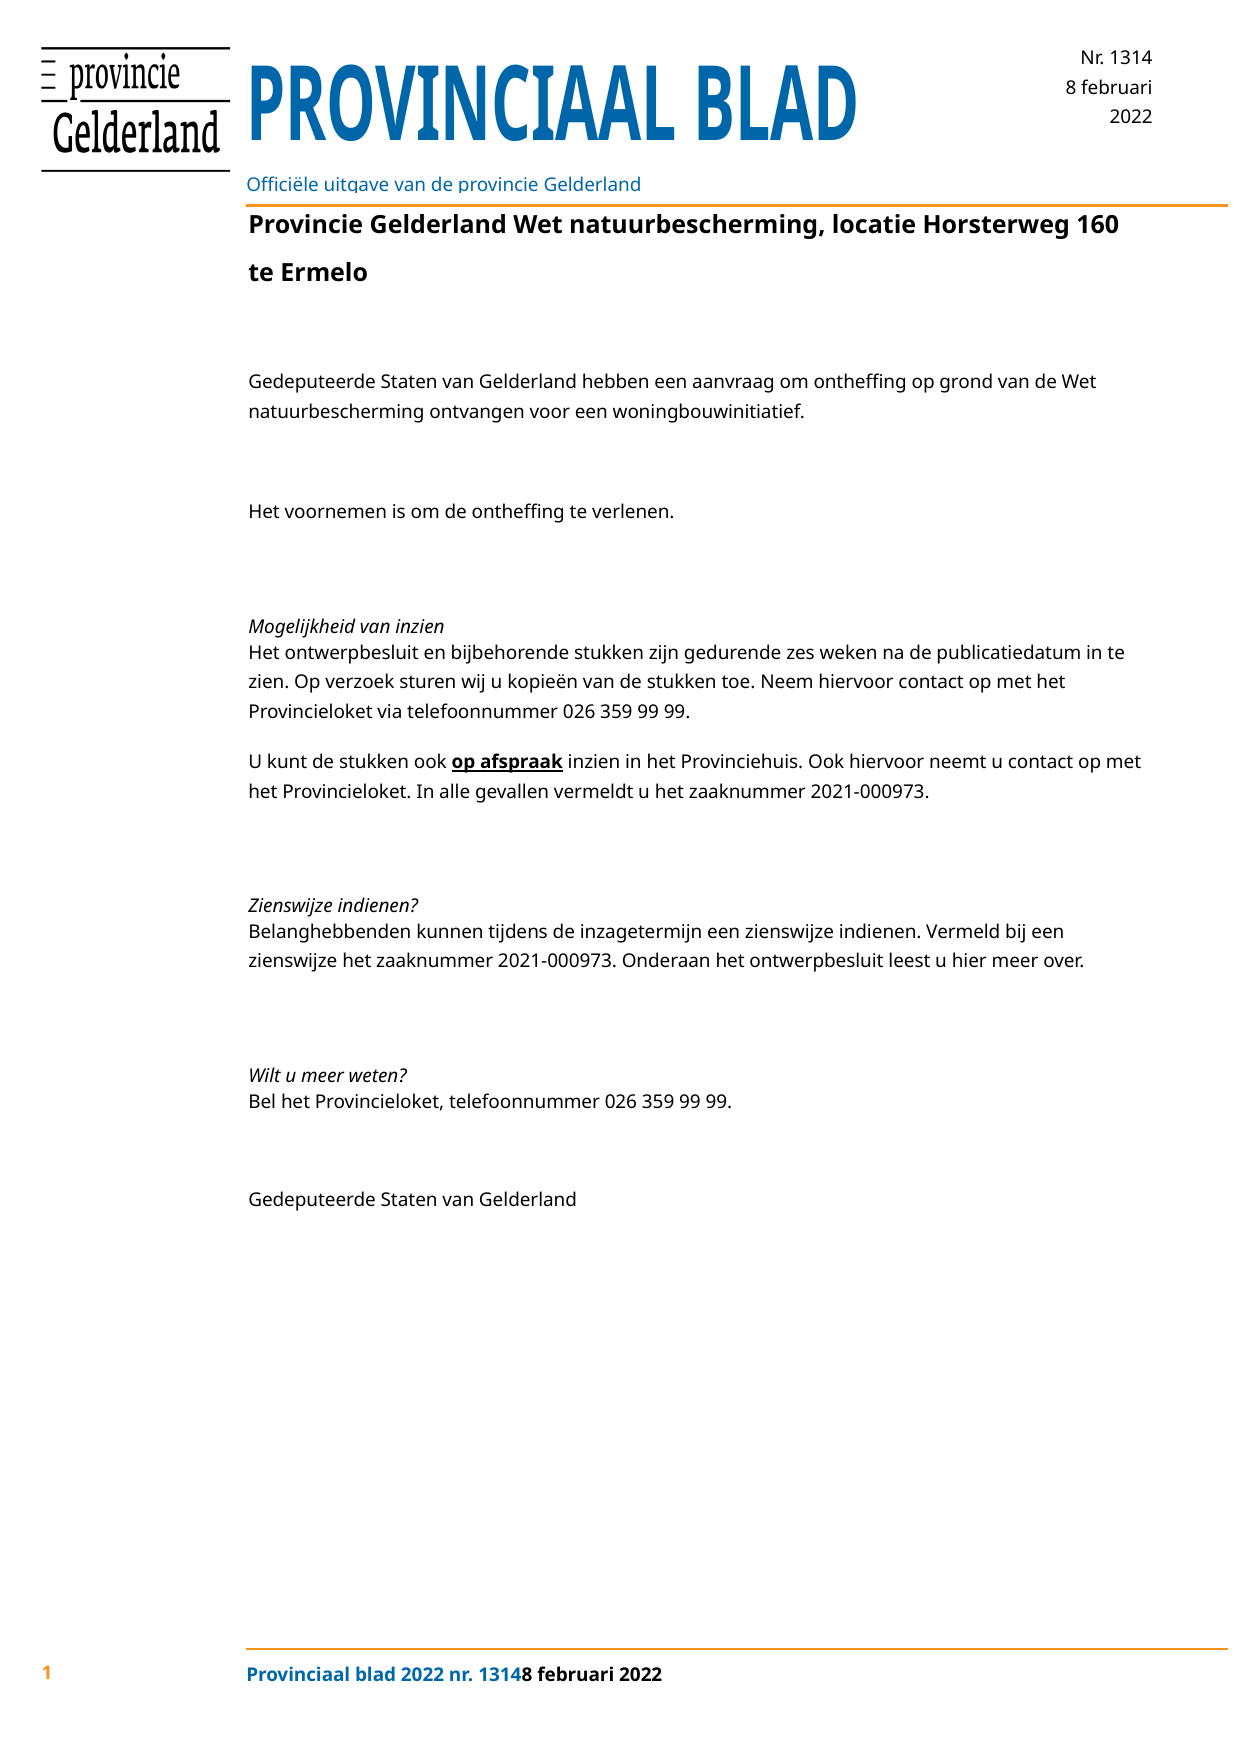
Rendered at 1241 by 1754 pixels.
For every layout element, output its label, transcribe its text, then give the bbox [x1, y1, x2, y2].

text Zienswijze indienen? [248, 892, 1152, 918]
text Gedeputeerde Staten van Gelderland [248, 1186, 1152, 1212]
text Provincie Gelderland Wet natuurbescherming, locatie Horsterweg 160 te Ermelo [248, 207, 1152, 288]
text Het voornemen is om de ontheffing te verlenen. [248, 499, 1152, 524]
text U kunt de stukken ook op afspraak inzien in het Provinciehuis. Ook hiervoor neemt u contact op met het Provincieloket. In alle gevallen vermeldt u het zaaknummer 2021-000973. [248, 748, 1152, 804]
text Het ontwerpbesluit en bijbehorende stukken zijn gedurende zes weken na de publicatiedatum in te zien. Op verzoek sturen wij u kopieën van de stukken toe. Neem hiervoor contact op met het Provincieloket via telefoonnummer 026 359 99 99. [248, 639, 1152, 724]
text Wilt u meer weten? [248, 1062, 1152, 1088]
text Gedeputeerde Staten van Gelderland hebben een aanvraag om ontheffing op grond van de Wet natuurbescherming ontvangen voor een woningbouwinitiatief. [248, 368, 1152, 424]
text Bel het Provincieloket, telefoonnummer 026 359 99 99. [248, 1088, 1152, 1113]
picture [41, 47, 231, 172]
text Belanghebbenden kunnen tijdens de inzagetermijn een zienswijze indienen. Vermeld bij een zienswijze het zaaknummer 2021-000973. Onderaan het ontwerpbesluit leest u hier meer over. [248, 918, 1152, 973]
text Mogelijkheid van inzien [248, 613, 1152, 639]
